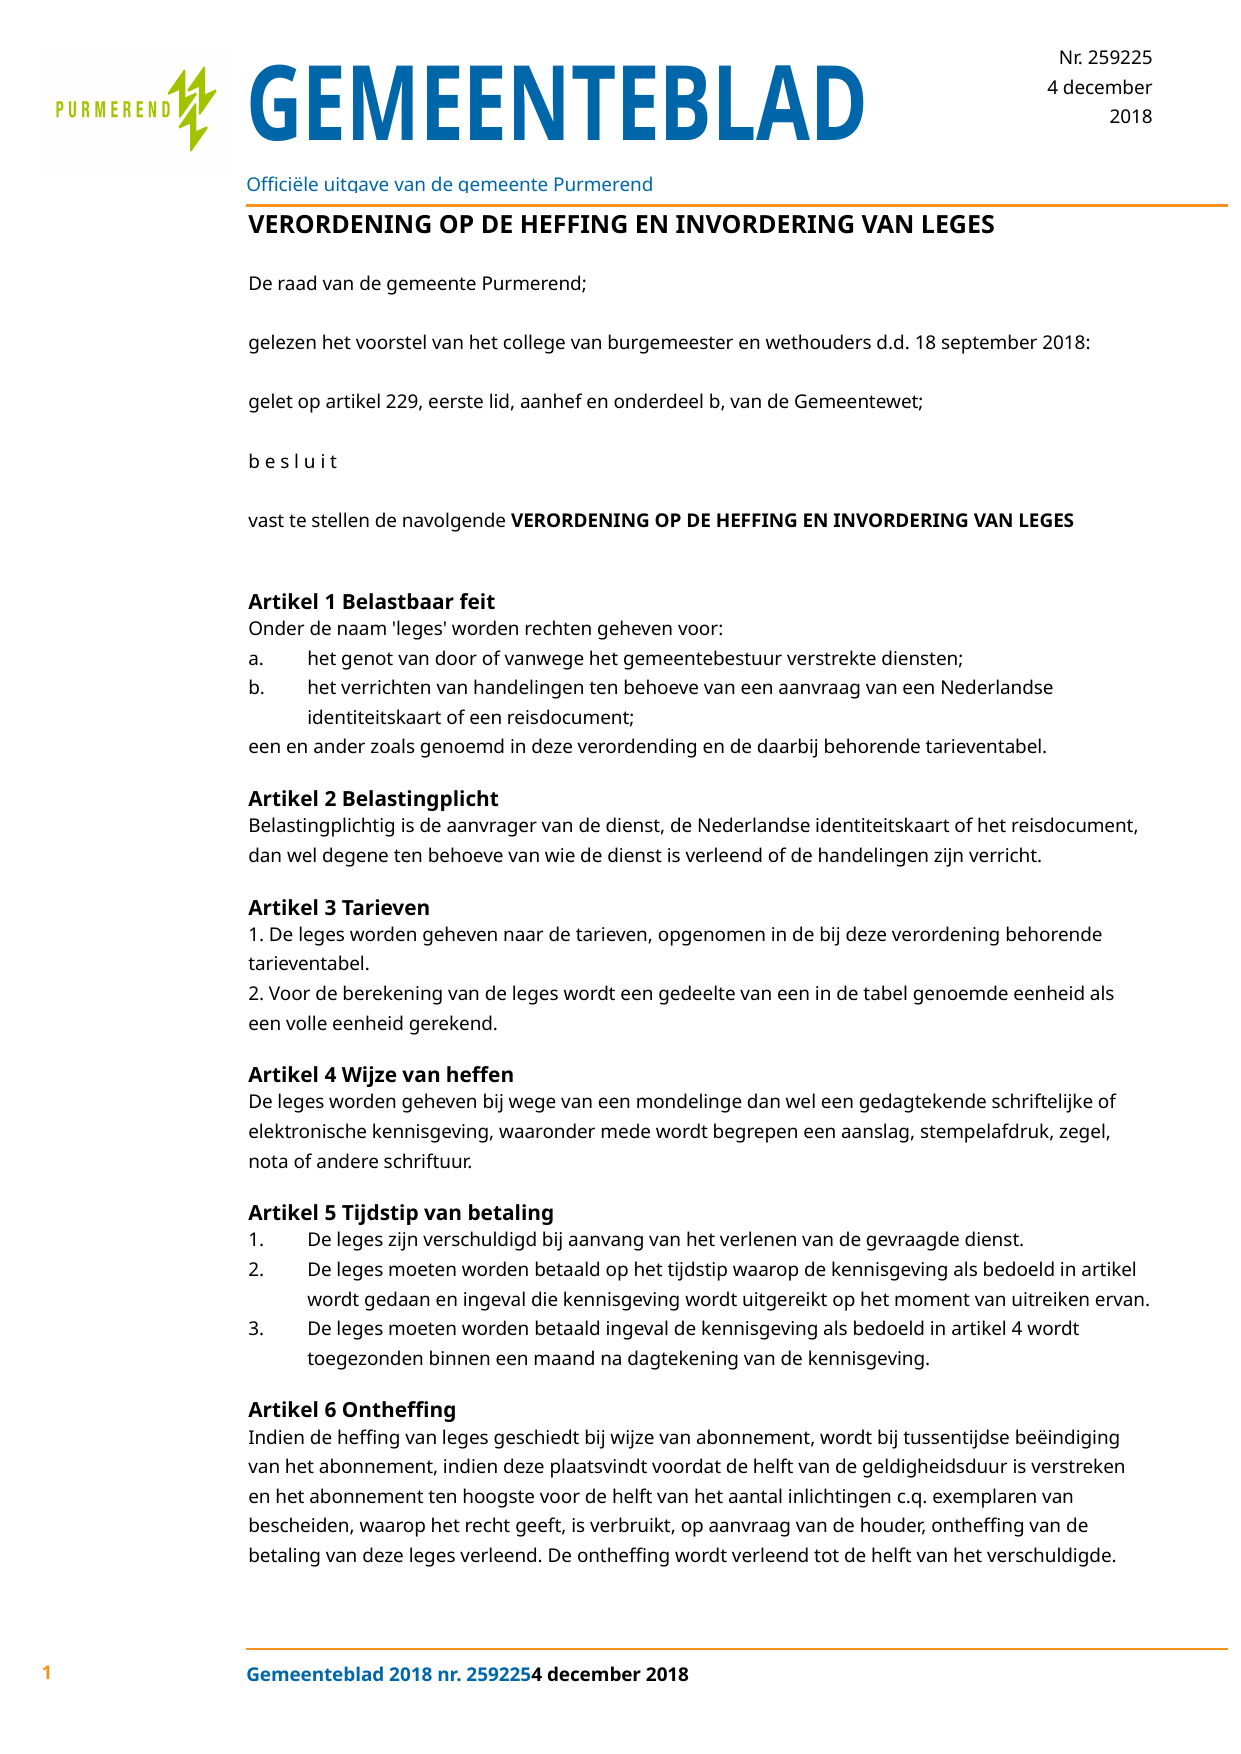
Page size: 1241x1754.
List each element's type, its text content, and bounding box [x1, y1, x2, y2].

text Artikel 6 Ontheffing [248, 1395, 1152, 1424]
text een en ander zoals genoemd in deze verordending en de daarbij behorende tarieventabel. [248, 734, 1152, 759]
text gelezen het voorstel van het college van burgemeester en wethouders d.d. 18 september 2018: [248, 329, 1152, 355]
text Artikel 5 Tijdstip van betaling [248, 1198, 1152, 1227]
list het verrichten van handelingen ten behoeve van een aanvraag van een Nederlandse identiteitskaart of een reisdocument; [248, 674, 1152, 730]
text vast te stellen de navolgende VERORDENING OP DE HEFFING EN INVORDERING VAN LEGES [248, 507, 1152, 533]
text 1. De leges worden geheven naar de tarieven, opgenomen in de bij deze verordening behorende tarieventabel. [248, 921, 1152, 976]
list De leges moeten worden betaald op het tijdstip waarop de kennisgeving als bedoeld in artikel wordt gedaan en ingeval die kennisgeving wordt uitgereikt op het moment van uitreiken ervan. [248, 1256, 1152, 1312]
list De leges zijn verschuldigd bij aanvang van het verlenen van de gevraagde dienst. [248, 1227, 1152, 1252]
text Belastingplichtig is de aanvrager van de dienst, de Nederlandse identiteitskaart of het reisdocument, dan wel degene ten behoeve van wie de dienst is verleend of de handelingen zijn verricht. [248, 813, 1152, 868]
picture [41, 47, 231, 172]
list het genot van door of vanwege het gemeentebestuur verstrekte diensten; [248, 645, 1152, 671]
text Onder de naam 'leges' worden rechten geheven voor: [248, 615, 1152, 641]
text gelet op artikel 229, eerste lid, aanhef en onderdeel b, van de Gemeentewet; [248, 389, 1152, 414]
text VERORDENING OP DE HEFFING EN INVORDERING VAN LEGES [248, 207, 1152, 241]
text 2. Voor de berekening van de leges wordt een gedeelte van een in de tabel genoemde eenheid als een volle eenheid gerekend. [248, 980, 1152, 1036]
text De raad van de gemeente Purmerend; [248, 270, 1152, 296]
text Artikel 4 Wijze van heffen [248, 1060, 1152, 1089]
text De leges worden geheven bij wege van een mondelinge dan wel een gedagtekende schriftelijke of elektronische kennisgeving, waaronder mede wordt begrepen een aanslag, stempelafdruk, zegel, nota of andere schriftuur. [248, 1089, 1152, 1173]
text Indien de heffing van leges geschiedt bij wijze van abonnement, wordt bij tussentijdse beëindiging van het abonnement, indien deze plaatsvindt voordat de helft van de geldigheidsduur is verstreken en het abonnement ten hoogste voor de helft van het aantal inlichtingen c.q. exemplaren van bescheiden, waarop het recht geeft, is verbruikt, op aanvraag van de houder, ontheffing van de betaling van deze leges verleend. De ontheffing wordt verleend tot de helft van het verschuldigde. [248, 1424, 1152, 1568]
text Artikel 2 Belastingplicht [248, 784, 1152, 813]
text b e s l u i t [248, 448, 1152, 473]
text Artikel 1 Belastbaar feit [248, 587, 1152, 615]
text Artikel 3 Tarieven [248, 893, 1152, 921]
list De leges moeten worden betaald ingeval de kennisgeving als bedoeld in artikel 4 wordt toegezonden binnen een maand na dagtekening van de kennisgeving. [248, 1315, 1152, 1371]
